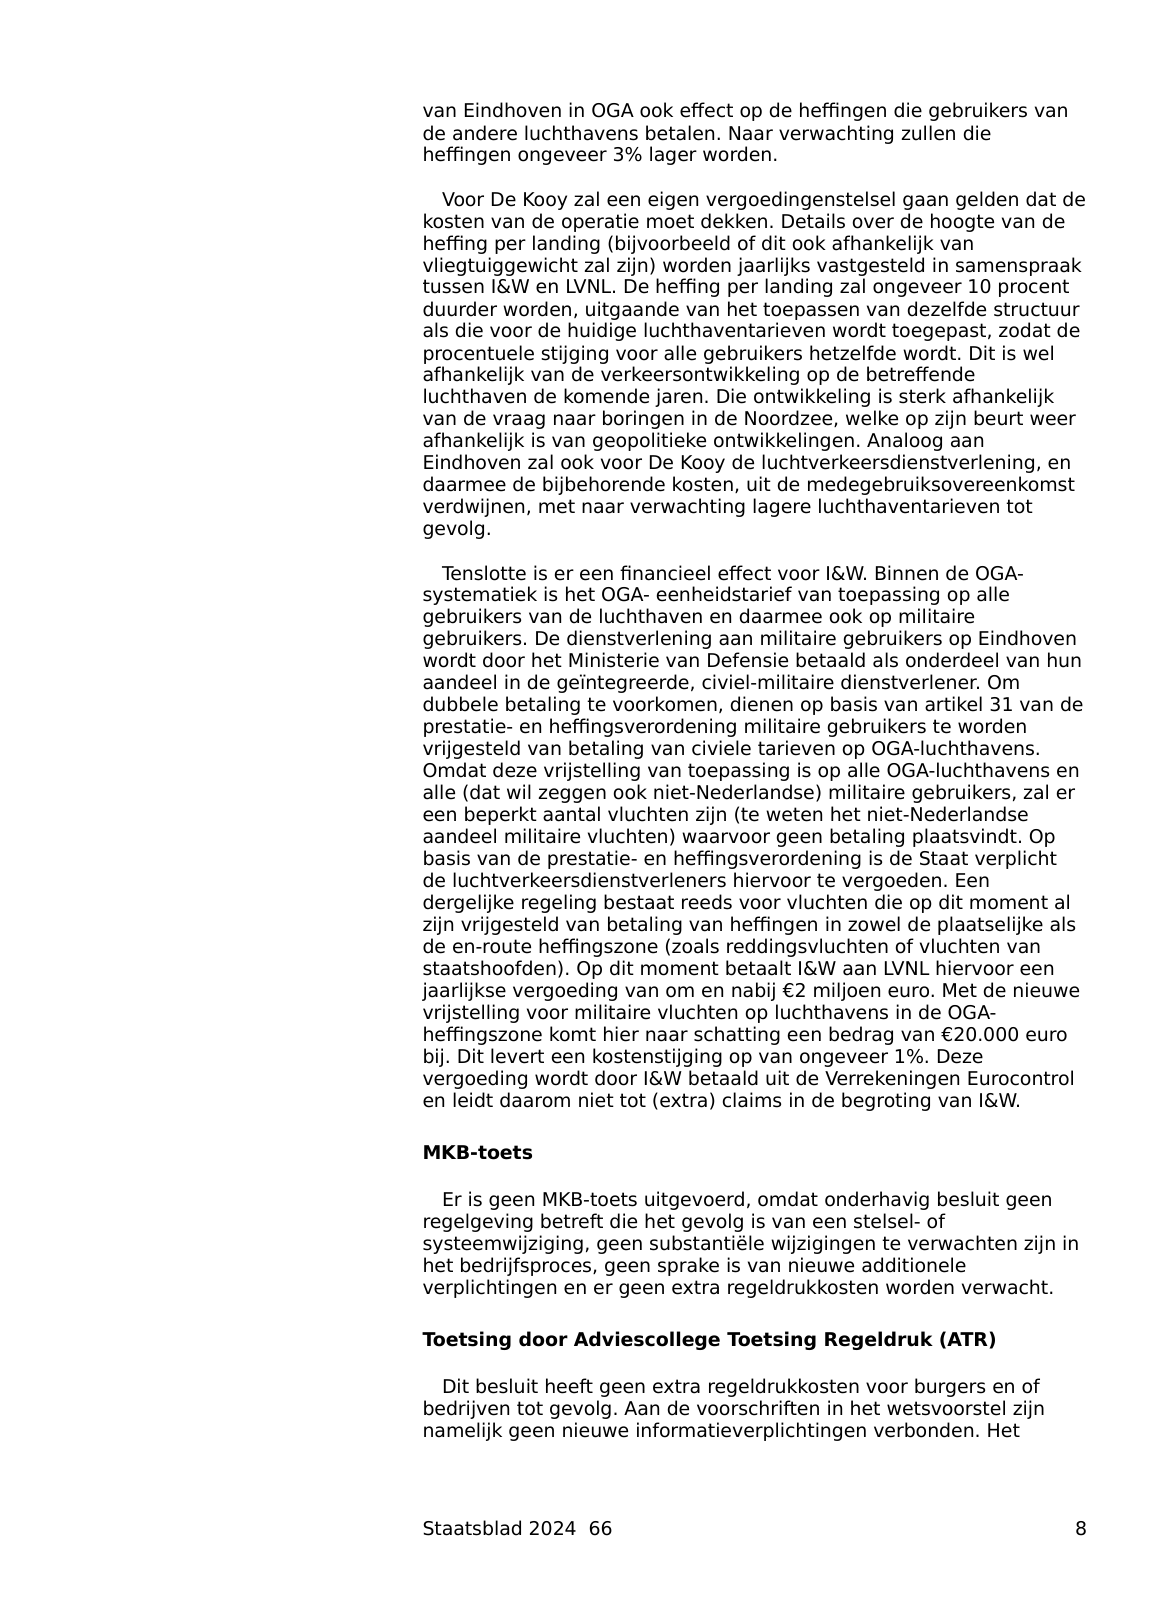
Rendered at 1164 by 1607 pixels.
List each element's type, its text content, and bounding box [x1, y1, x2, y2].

text Voor De Kooy zal een eigen vergoedingenstelsel gaan gelden dat de kosten van de operatie moet dekken. Details over de hoogte van de heffing per landing (bijvoorbeeld of dit ook afhankelijk van vliegtuiggewicht zal zijn) worden jaarlijks vastgesteld in samenspraak tussen I&W en LVNL. De heffing per landing zal ongeveer 10 procent duurder worden, uitgaande van het toepassen van dezelfde structuur als die voor de huidige luchthaventarieven wordt toegepast, zodat de procentuele stijging voor alle gebruikers hetzelfde wordt. Dit is wel afhankelijk van de verkeersontwikkeling op de betreffende luchthaven de komende jaren. Die ontwikkeling is sterk afhankelijk van de vraag naar boringen in de Noordzee, welke op zijn beurt weer afhankelijk is van geopolitieke ontwikkelingen. Analoog aan Eindhoven zal ook voor De Kooy de luchtverkeersdienstverlening, en daarmee de bijbehorende kosten, uit de medegebruiksovereenkomst verdwijnen, met naar verwachting lagere luchthaventarieven tot gevolg. [422, 188, 1087, 540]
text Dit besluit heeft geen extra regeldrukkosten voor burgers en of bedrijven tot gevolg. Aan de voorschriften in het wetsvoorstel zijn namelijk geen nieuwe informatieverplichtingen verbonden. Het [422, 1376, 1087, 1442]
text Tenslotte is er een financieel effect voor I&W. Binnen de OGA-systematiek is het OGA- eenheidstarief van toepassing op alle gebruikers van de luchthaven en daarmee ook op militaire gebruikers. De dienstverlening aan militaire gebruikers op Eindhoven wordt door het Ministerie van Defensie betaald als onderdeel van hun aandeel in de geïntegreerde, civiel-militaire dienstverlener. Om dubbele betaling te voorkomen, dienen op basis van artikel 31 van de prestatie- en heffingsverordening militaire gebruikers te worden vrijgesteld van betaling van civiele tarieven op OGA-luchthavens. Omdat deze vrijstelling van toepassing is op alle OGA-luchthavens en alle (dat wil zeggen ook niet-Nederlandse) militaire gebruikers, zal er een beperkt aantal vluchten zijn (te weten het niet-Nederlandse aandeel militaire vluchten) waarvoor geen betaling plaatsvindt. Op basis van de prestatie- en heffingsverordening is de Staat verplicht de luchtverkeersdienstverleners hiervoor te vergoeden. Een dergelijke regeling bestaat reeds voor vluchten die op dit moment al zijn vrijgesteld van betaling van heffingen in zowel de plaatselijke als de en-route heffingszone (zoals reddingsvluchten of vluchten van staatshoofden). Op dit moment betaalt I&W aan LVNL hiervoor een jaarlijkse vergoeding van om en nabij €2 miljoen euro. Met de nieuwe vrijstelling voor militaire vluchten op luchthavens in de OGA-heffingszone komt hier naar schatting een bedrag van €20.000 euro bij. Dit levert een kostenstijging op van ongeveer 1%. Deze vergoeding wordt door I&W betaald uit de Verrekeningen Eurocontrol en leidt daarom niet tot (extra) claims in de begroting van I&W. [422, 562, 1087, 1112]
subtitle MKB-toets [422, 1142, 1087, 1164]
text Er is geen MKB-toets uitgevoerd, omdat onderhavig besluit geen regelgeving betreft die het gevolg is van een stelsel- of systeemwijziging, geen substantiële wijzigingen te verwachten zijn in het bedrijfsproces, geen sprake is van nieuwe additionele verplichtingen en er geen extra regeldrukkosten worden verwacht. [422, 1189, 1087, 1299]
subtitle Toetsing door Adviescollege Toetsing Regeldruk (ATR) [422, 1329, 1087, 1351]
text van Eindhoven in OGA ook effect op de heffingen die gebruikers van de andere luchthavens betalen. Naar verwachting zullen die heffingen ongeveer 3% lager worden. [422, 100, 1087, 166]
